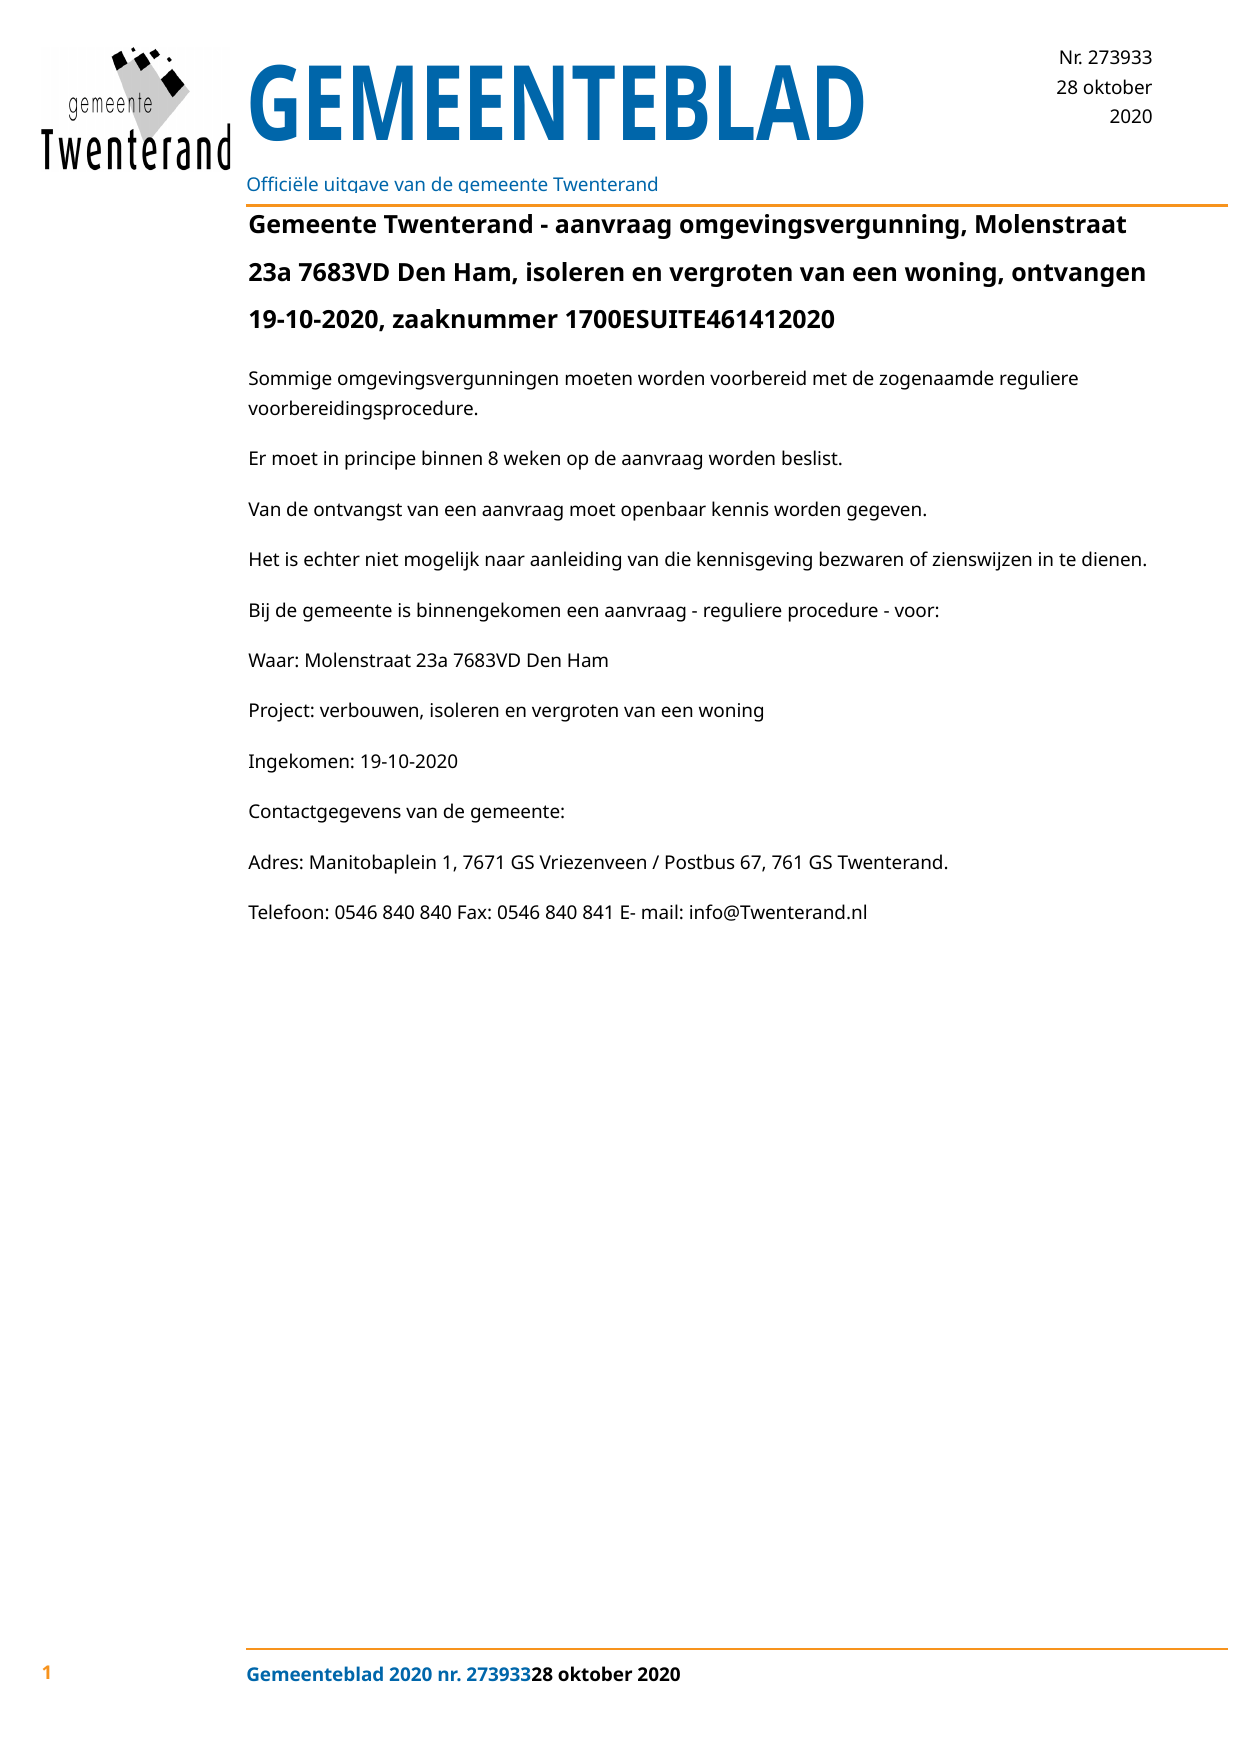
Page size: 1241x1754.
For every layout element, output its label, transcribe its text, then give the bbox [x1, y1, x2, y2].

picture [41, 47, 231, 172]
text Bij de gemeente is binnengekomen een aanvraag - reguliere procedure - voor: [248, 597, 1152, 622]
text Contactgegevens van de gemeente: [248, 798, 1152, 824]
text Ingekomen: 19-10-2020 [248, 748, 1152, 774]
text Project: verbouwen, isoleren en vergroten van een woning [248, 698, 1152, 723]
text Het is echter niet mogelijk naar aanleiding van die kennisgeving bezwaren of zienswijzen in te dienen. [248, 546, 1152, 572]
text Sommige omgevingsvergunningen moeten worden voorbereid met de zogenaamde reguliere voorbereidingsprocedure. [248, 366, 1152, 421]
text Adres: Manitobaplein 1, 7671 GS Vriezenveen / Postbus 67, 761 GS Twenterand. [248, 849, 1152, 874]
text Er moet in principe binnen 8 weken op de aanvraag worden beslist. [248, 446, 1152, 471]
text Waar: Molenstraat 23a 7683VD Den Ham [248, 647, 1152, 673]
text Van de ontvangst van een aanvraag moet openbaar kennis worden gegeven. [248, 496, 1152, 522]
text Gemeente Twenterand - aanvraag omgevingsvergunning, Molenstraat 23a 7683VD Den Ham, isoleren en vergroten van een woning, ontvangen 19-10-2020, zaaknummer 1700ESUITE461412020 [248, 207, 1152, 336]
text Telefoon: 0546 840 840 Fax: 0546 840 841 E- mail: info@Twenterand.nl [248, 899, 1152, 925]
